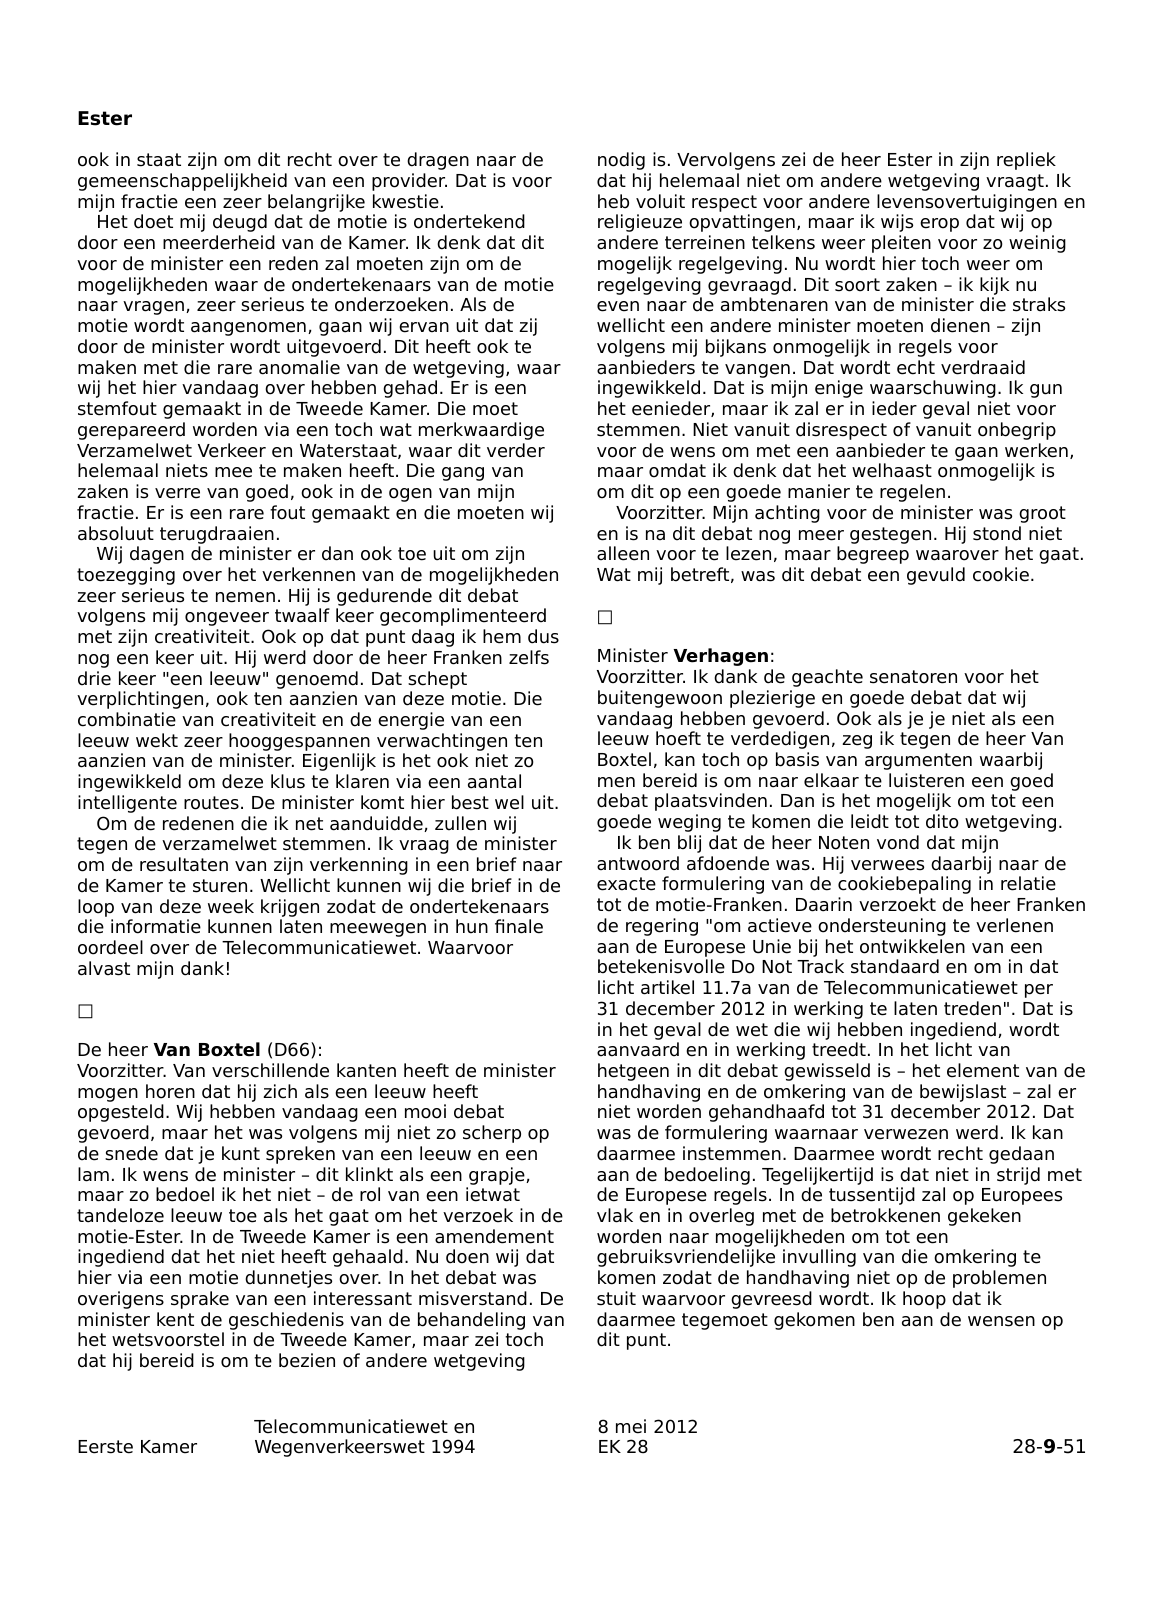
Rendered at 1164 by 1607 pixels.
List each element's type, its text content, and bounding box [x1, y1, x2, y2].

text Wij dagen de minister er dan ook toe uit om zijn toezegging over het verkennen van de mogelijkheden zeer serieus te nemen. Hij is gedurende dit debat volgens mij ongeveer twaalf keer gecomplimenteerd met zijn creativiteit. Ook op dat punt daag ik hem dus nog een keer uit. Hij werd door de heer Franken zelfs drie keer "een leeuw" genoemd. Dat schept verplichtingen, ook ten aanzien van deze motie. Die combinatie van creativiteit en de energie van een leeuw wekt zeer hooggespannen verwachtingen ten aanzien van de minister. Eigenlijk is het ook niet zo ingewikkeld om deze klus te klaren via een aantal intelligente routes. De minister komt hier best wel uit. [77, 544, 567, 813]
text De heer Van Boxtel (D66): [77, 1040, 567, 1061]
text Voorzitter. Ik dank de geachte senatoren voor het buitengewoon plezierige en goede debat dat wij vandaag hebben gevoerd. Ook als je je niet als een leeuw hoeft te verdedigen, zeg ik tegen de heer Van Boxtel, kan toch op basis van argumenten waarbij men bereid is om naar elkaar te luisteren een goed debat plaatsvinden. Dan is het mogelijk om tot een goede weging te komen die leidt tot dito wetgeving. [596, 667, 1087, 833]
text nodig is. Vervolgens zei de heer Ester in zijn repliek dat hij helemaal niet om andere wetgeving vraagt. Ik heb voluit respect voor andere levensovertuigingen en religieuze opvattingen, maar ik wijs erop dat wij op andere terreinen telkens weer pleiten voor zo weinig mogelijk regelgeving. Nu wordt hier toch weer om regelgeving gevraagd. Dit soort zaken – ik kijk nu even naar de ambtenaren van de minister die straks wellicht een andere minister moeten dienen – zijn volgens mij bijkans onmogelijk in regels voor aanbieders te vangen. Dat wordt echt verdraaid ingewikkeld. Dat is mijn enige waarschuwing. Ik gun het eenieder, maar ik zal er in ieder geval niet voor stemmen. Niet vanuit disrespect of vanuit onbegrip voor de wens om met een aanbieder te gaan werken, maar omdat ik denk dat het welhaast onmogelijk is om dit op een goede manier te regelen. [596, 150, 1087, 503]
text Om de redenen die ik net aanduidde, zullen wij tegen de verzamelwet stemmen. Ik vraag de minister om de resultaten van zijn verkenning in een brief naar de Kamer te sturen. Wellicht kunnen wij die brief in de loop van deze week krijgen zodat de ondertekenaars die informatie kunnen laten meewegen in hun finale oordeel over de Telecommunicatiewet. Waarvoor alvast mijn dank! [77, 813, 567, 979]
text Minister Verhagen: [596, 646, 1087, 667]
text ook in staat zijn om dit recht over te dragen naar de gemeenschappelijkheid van een provider. Dat is voor mijn fractie een zeer belangrijke kwestie. [77, 150, 567, 212]
text Ik ben blij dat de heer Noten vond dat mijn antwoord afdoende was. Hij verwees daarbij naar de exacte formulering van de cookiebepaling in relatie tot de motie-Franken. Daarin verzoekt de heer Franken de regering "om actieve ondersteuning te verlenen aan de Europese Unie bij het ontwikkelen van een betekenisvolle Do Not Track standaard en om in dat licht artikel 11.7a van de Telecommunicatiewet per 31 december 2012 in werking te laten treden". Dat is in het geval de wet die wij hebben ingediend, wordt aanvaard en in werking treedt. In het licht van hetgeen in dit debat gewisseld is – het element van de handhaving en de omkering van de bewijslast – zal er niet worden gehandhaafd tot 31 december 2012. Dat was de formulering waarnaar verwezen werd. Ik kan daarmee instemmen. Daarmee wordt recht gedaan aan de bedoeling. Tegelijkertijd is dat niet in strijd met de Europese regels. In de tussentijd zal op Europees vlak en in overleg met de betrokkenen gekeken worden naar mogelijkheden om tot een gebruiksvriendelijke invulling van die omkering te komen zodat de handhaving niet op de problemen stuit waarvoor gevreesd wordt. Ik hoop dat ik daarmee tegemoet gekomen ben aan de wensen op dit punt. [596, 833, 1087, 1351]
text □ [596, 606, 1087, 626]
text Voorzitter. Mijn achting voor de minister was groot en is na dit debat nog meer gestegen. Hij stond niet alleen voor te lezen, maar begreep waarover het gaat. Wat mij betreft, was dit debat een gevuld cookie. [596, 503, 1087, 586]
text Het doet mij deugd dat de motie is ondertekend door een meerderheid van de Kamer. Ik denk dat dit voor de minister een reden zal moeten zijn om de mogelijkheden waar de ondertekenaars van de motie naar vragen, zeer serieus te onderzoeken. Als de motie wordt aangenomen, gaan wij ervan uit dat zij door de minister wordt uitgevoerd. Dit heeft ook te maken met die rare anomalie van de wetgeving, waar wij het hier vandaag over hebben gehad. Er is een stemfout gemaakt in de Tweede Kamer. Die moet gerepareerd worden via een toch wat merkwaardige Verzamelwet Verkeer en Waterstaat, waar dit verder helemaal niets mee te maken heeft. Die gang van zaken is verre van goed, ook in de ogen van mijn fractie. Er is een rare fout gemaakt en die moeten wij absoluut terugdraaien. [77, 212, 567, 544]
text □ [77, 999, 567, 1020]
text Voorzitter. Van verschillende kanten heeft de minister mogen horen dat hij zich als een leeuw heeft opgesteld. Wij hebben vandaag een mooi debat gevoerd, maar het was volgens mij niet zo scherp op de snede dat je kunt spreken van een leeuw en een lam. Ik wens de minister – dit klinkt als een grapje, maar zo bedoel ik het niet – de rol van een ietwat tandeloze leeuw toe als het gaat om het verzoek in de motie-Ester. In de Tweede Kamer is een amendement ingediend dat het niet heeft gehaald. Nu doen wij dat hier via een motie dunnetjes over. In het debat was overigens sprake van een interessant misverstand. De minister kent de geschiedenis van de behandeling van het wetsvoorstel in de Tweede Kamer, maar zei toch dat hij bereid is om te bezien of andere wetgeving [77, 1061, 567, 1372]
